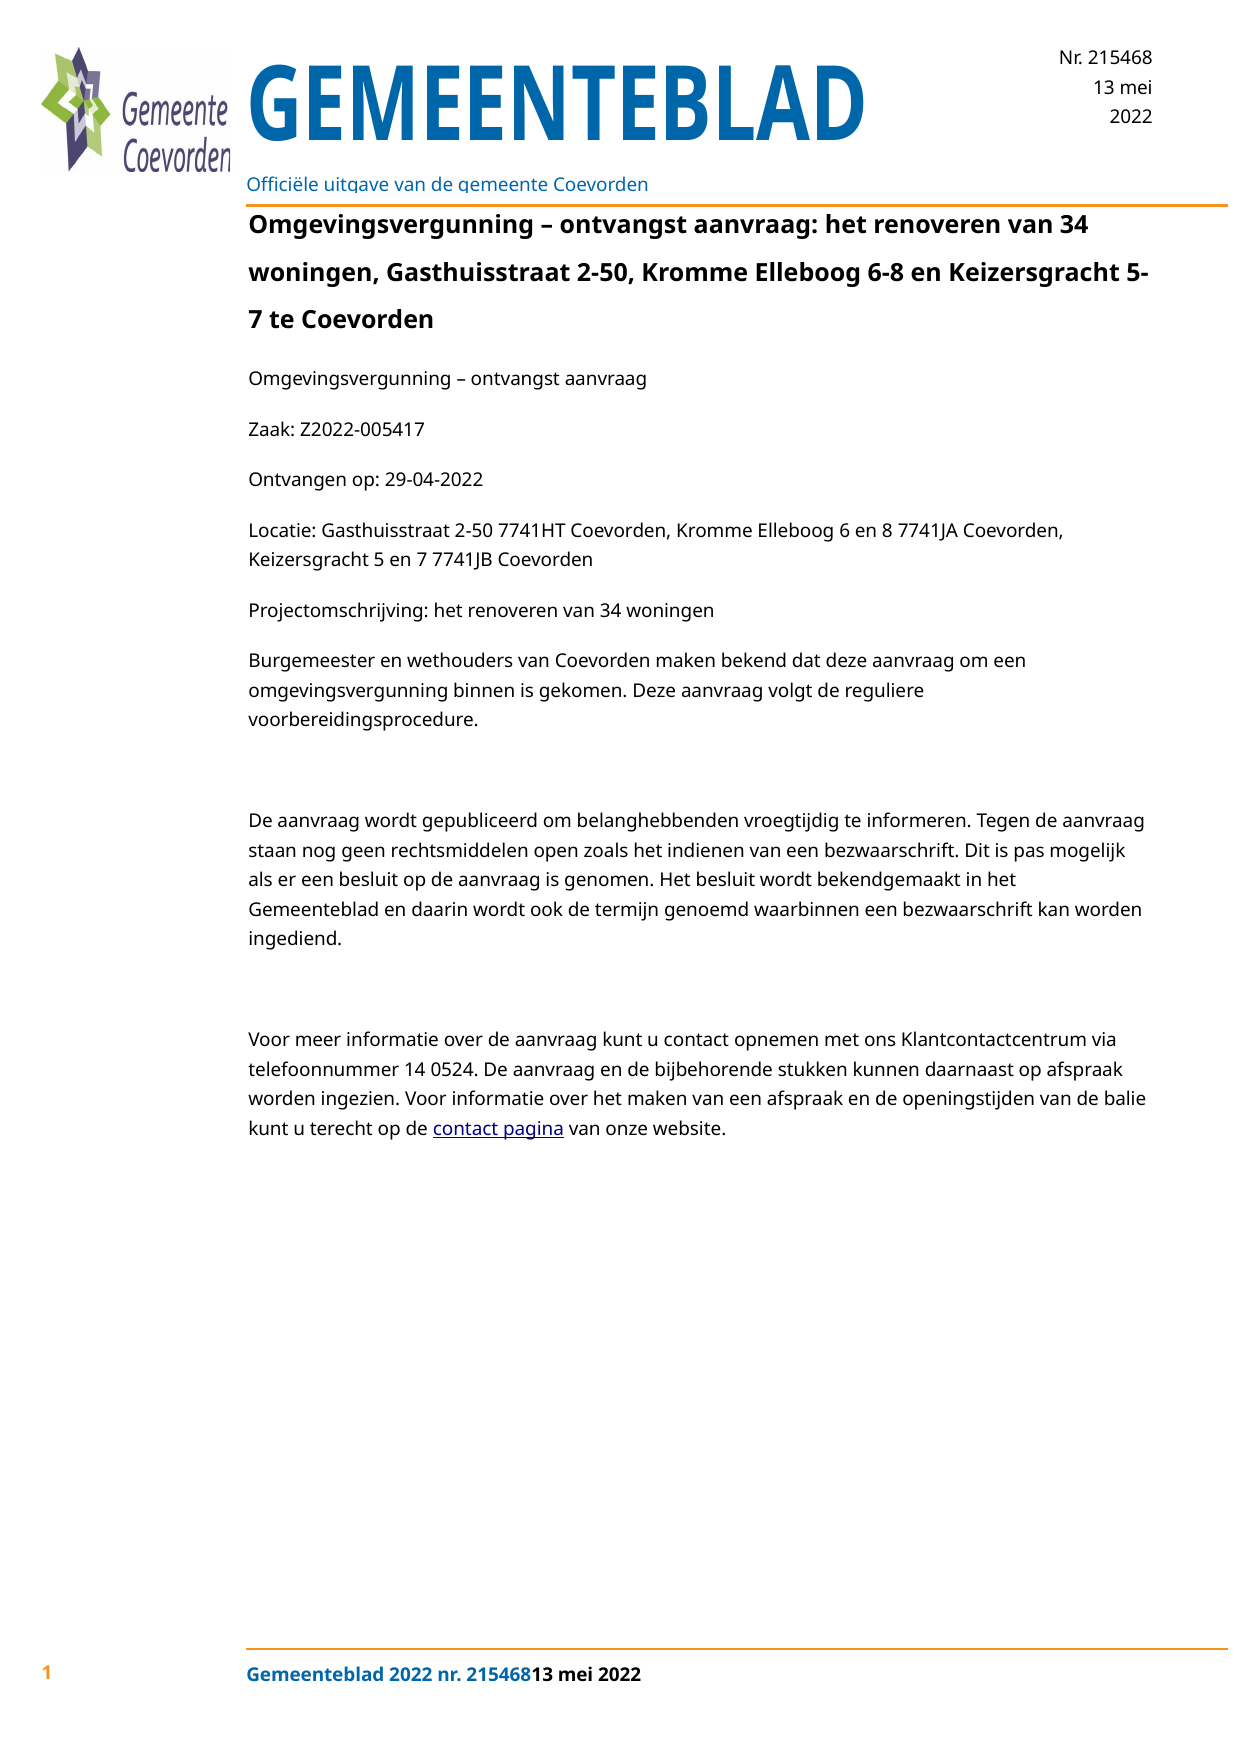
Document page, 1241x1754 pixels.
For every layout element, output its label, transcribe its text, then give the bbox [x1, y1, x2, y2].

text Voor meer informatie over de aanvraag kunt u contact opnemen met ons Klantcontactcentrum via telefoonnummer 14 0524. De aanvraag en de bijbehorende stukken kunnen daarnaast op afspraak worden ingezien. Voor informatie over het maken van een afspraak en de openingstijden van de balie kunt u terecht op de contact pagina van onze website. [248, 1026, 1152, 1141]
text Omgevingsvergunning – ontvangst aanvraag: het renoveren van 34 woningen, Gasthuisstraat 2-50, Kromme Elleboog 6-8 en Keizersgracht 5-7 te Coevorden [248, 207, 1152, 336]
text Omgevingsvergunning – ontvangst aanvraag [248, 366, 1152, 391]
text Zaak: Z2022-005417 [248, 416, 1152, 442]
picture [41, 47, 231, 172]
text Projectomschrijving: het renoveren van 34 woningen [248, 597, 1152, 622]
text De aanvraag wordt gepubliceerd om belanghebbenden vroegtijdig te informeren. Tegen de aanvraag staan nog geen rechtsmiddelen open zoals het indienen van een bezwaarschrift. Dit is pas mogelijk als er een besluit op de aanvraag is genomen. Het besluit wordt bekendgemaakt in het Gemeenteblad en daarin wordt ook de termijn genoemd waarbinnen een bezwaarschrift kan worden ingediend. [248, 807, 1152, 951]
text Burgemeester en wethouders van Coevorden maken bekend dat deze aanvraag om een omgevingsvergunning binnen is gekomen. Deze aanvraag volgt de reguliere voorbereidingsprocedure. [248, 647, 1152, 732]
text Ontvangen op: 29-04-2022 [248, 466, 1152, 492]
text Locatie: Gasthuisstraat 2-50 7741HT Coevorden, Kromme Elleboog 6 en 8 7741JA Coevorden, Keizersgracht 5 en 7 7741JB Coevorden [248, 517, 1152, 572]
